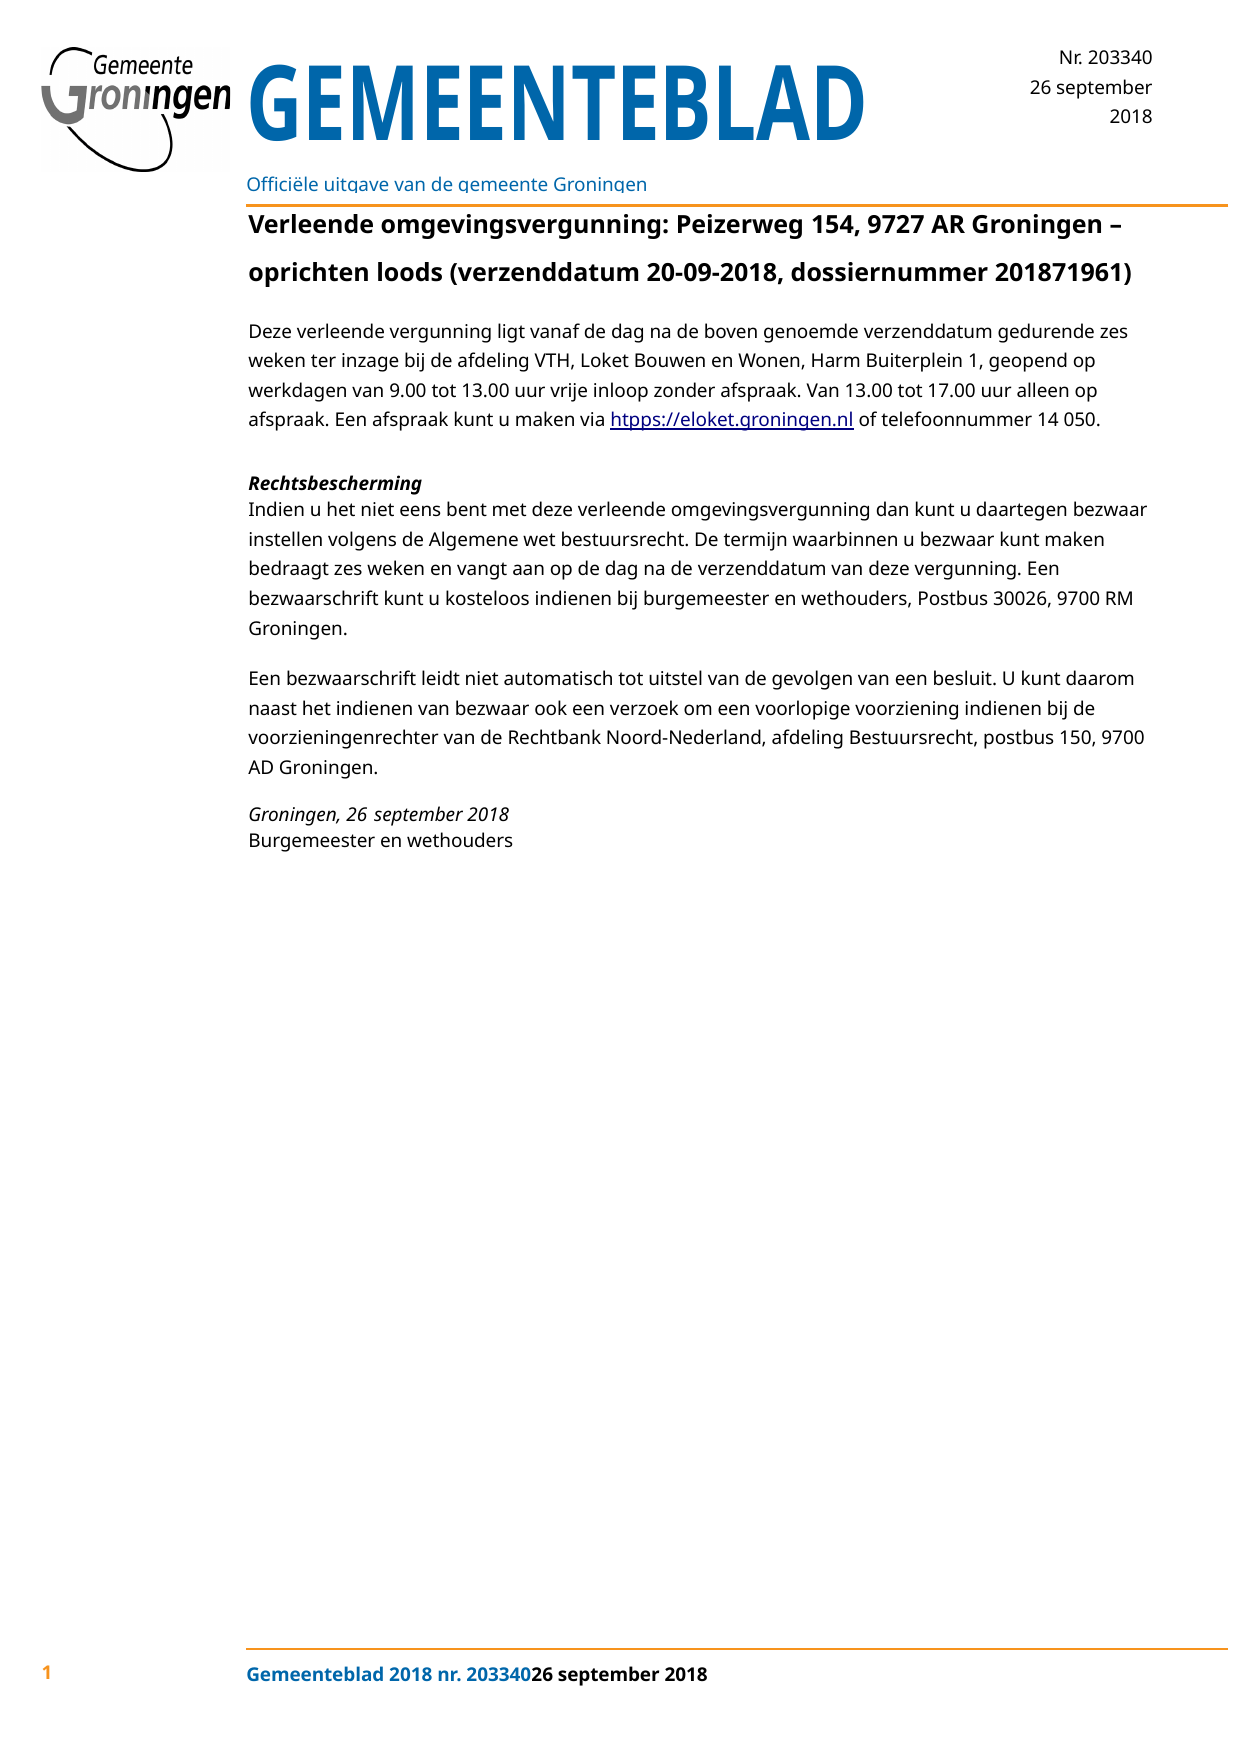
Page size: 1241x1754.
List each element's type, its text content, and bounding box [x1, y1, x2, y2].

text Indien u het niet eens bent met deze verleende omgevingsvergunning dan kunt u daartegen bezwaar instellen volgens de Algemene wet bestuursrecht. De termijn waarbinnen u bezwaar kunt maken bedraagt zes weken en vangt aan op de dag na de verzenddatum van deze vergunning. Een bezwaarschrift kunt u kosteloos indienen bij burgemeester en wethouders, Postbus 30026, 9700 RM Groningen. [248, 496, 1152, 640]
text Groningen, 26 september 2018 [248, 802, 1152, 827]
text Een bezwaarschrift leidt niet automatisch tot uitstel van de gevolgen van een besluit. U kunt daarom naast het indienen van bezwaar ook een verzoek om een voorlopige voorziening indienen bij de voorzieningenrechter van de Rechtbank Noord-Nederland, afdeling Bestuursrecht, postbus 150, 9700 AD Groningen. [248, 665, 1152, 779]
picture [41, 47, 231, 172]
text Verleende omgevingsvergunning: Peizerweg 154, 9727 AR Groningen – oprichten loods (verzenddatum 20-09-2018, dossiernummer 201871961) [248, 207, 1152, 288]
text Rechtsbescherming [248, 471, 1152, 496]
text Burgemeester en wethouders [248, 827, 1152, 853]
text Deze verleende vergunning ligt vanaf de dag na de boven genoemde verzenddatum gedurende zes weken ter inzage bij de afdeling VTH, Loket Bouwen en Wonen, Harm Buiterplein 1, geopend op werkdagen van 9.00 tot 13.00 uur vrije inloop zonder afspraak. Van 13.00 tot 17.00 uur alleen op afspraak. Een afspraak kunt u maken via htpps://eloket.groningen.nl of telefoonnummer 14 050. [248, 318, 1152, 432]
